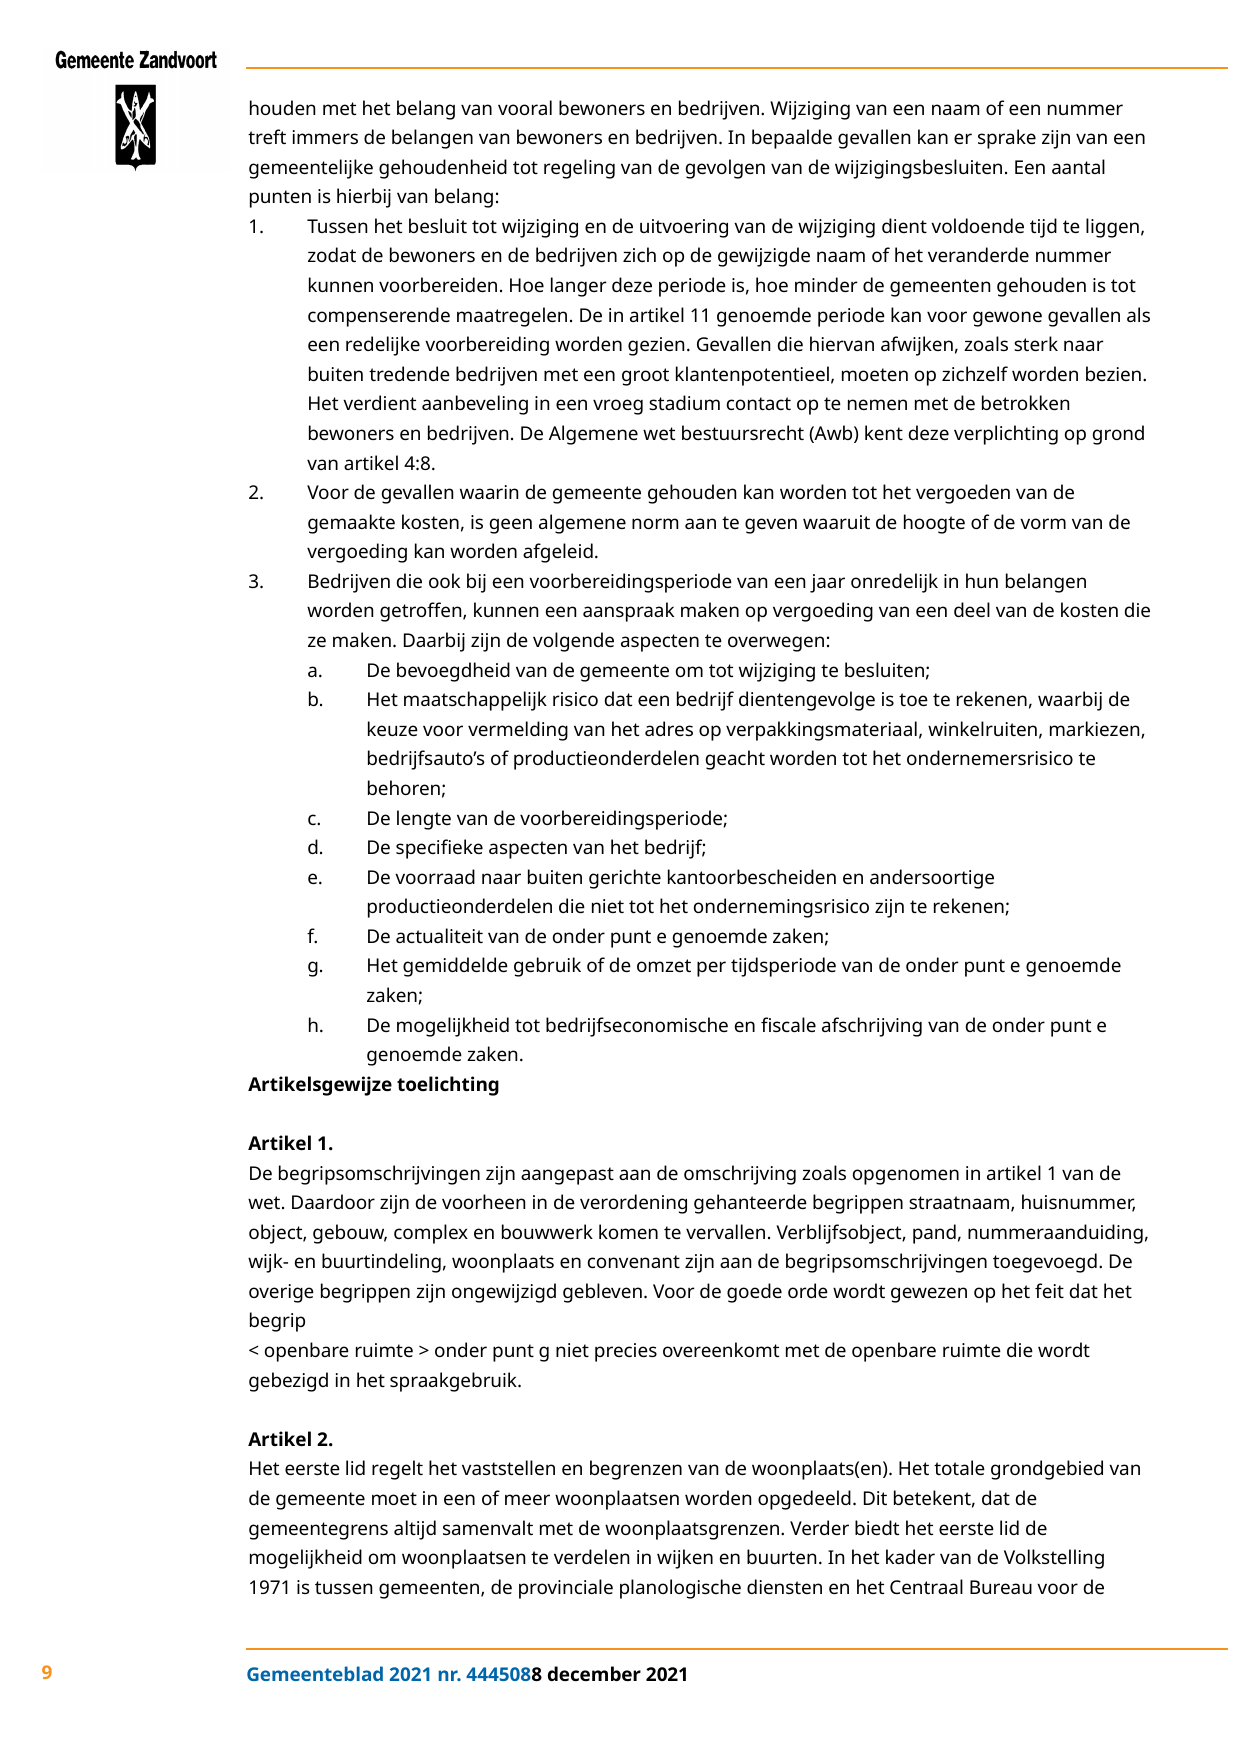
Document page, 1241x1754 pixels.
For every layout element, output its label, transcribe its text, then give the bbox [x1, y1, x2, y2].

picture [41, 47, 231, 172]
list De mogelijkheid tot bedrijfseconomische en fiscale afschrijving van de onder punt e genoemde zaken. [307, 1012, 1152, 1067]
list Tussen het besluit tot wijziging en de uitvoering van de wijziging dient voldoende tijd te liggen, zodat de bewoners en de bedrijven zich op de gewijzigde naam of het veranderde nummer kunnen voorbereiden. Hoe langer deze periode is, hoe minder de gemeenten gehouden is tot compenserende maatregelen. De in artikel 11 genoemde periode kan voor gewone gevallen als een redelijke voorbereiding worden gezien. Gevallen die hiervan afwijken, zoals sterk naar buiten tredende bedrijven met een groot klantenpotentieel, moeten op zichzelf worden bezien. Het verdient aanbeveling in een vroeg stadium contact op te nemen met de betrokken bewoners en bedrijven. De Algemene wet bestuursrecht (Awb) kent deze verplichting op grond van artikel 4:8. [248, 213, 1152, 476]
text Artikel 2. [248, 1426, 1152, 1452]
list De voorraad naar buiten gerichte kantoorbescheiden en andersoortige productieonderdelen die niet tot het ondernemingsrisico zijn te rekenen; [307, 864, 1152, 919]
list De specifieke aspecten van het bedrijf; [307, 834, 1152, 860]
list Bedrijven die ook bij een voorbereidingsperiode van een jaar onredelijk in hun belangen worden getroffen, kunnen een aanspraak maken op vergoeding van een deel van de kosten die ze maken. Daarbij zijn de volgende aspecten te overwegen: [248, 568, 1152, 653]
list De bevoegdheid van de gemeente om tot wijziging te besluiten; [307, 657, 1152, 683]
text Artikelsgewijze toelichting [248, 1071, 1152, 1097]
text < openbare ruimte > onder punt g niet precies overeenkomt met de openbare ruimte die wordt gebezigd in het spraakgebruik. [248, 1337, 1152, 1393]
list De actualiteit van de onder punt e genoemde zaken; [307, 923, 1152, 949]
text houden met het belang van vooral bewoners en bedrijven. Wijziging van een naam of een nummer treft immers de belangen van bewoners en bedrijven. In bepaalde gevallen kan er sprake zijn van een gemeentelijke gehoudenheid tot regeling van de gevolgen van de wijzigingsbesluiten. Een aantal punten is hierbij van belang: [248, 95, 1152, 209]
text Artikel 1. [248, 1130, 1152, 1156]
list Voor de gevallen waarin de gemeente gehouden kan worden tot het vergoeden van de gemaakte kosten, is geen algemene norm aan te geven waaruit de hoogte of de vorm van de vergoeding kan worden afgeleid. [248, 479, 1152, 564]
text Het eerste lid regelt het vaststellen en begrenzen van de woonplaats(en). Het totale grondgebied van de gemeente moet in een of meer woonplaatsen worden opgedeeld. Dit betekent, dat de gemeentegrens altijd samenvalt met de woonplaatsgrenzen. Verder biedt het eerste lid de mogelijkheid om woonplaatsen te verdelen in wijken en buurten. In het kader van de Volkstelling 1971 is tussen gemeenten, de provinciale planologische diensten en het Centraal Bureau voor de [248, 1456, 1152, 1600]
list De lengte van de voorbereidingsperiode; [307, 805, 1152, 831]
text De begripsomschrijvingen zijn aangepast aan de omschrijving zoals opgenomen in artikel 1 van de wet. Daardoor zijn de voorheen in de verordening gehanteerde begrippen straatnaam, huisnummer, object, gebouw, complex en bouwwerk komen te vervallen. Verblijfsobject, pand, nummeraanduiding, wijk- en buurtindeling, woonplaats en convenant zijn aan de begripsomschrijvingen toegevoegd. De overige begrippen zijn ongewijzigd gebleven. Voor de goede orde wordt gewezen op het feit dat het begrip [248, 1160, 1152, 1333]
list Het maatschappelijk risico dat een bedrijf dientengevolge is toe te rekenen, waarbij de keuze voor vermelding van het adres op verpakkingsmateriaal, winkelruiten, markiezen, bedrijfsauto’s of productieonderdelen geacht worden tot het ondernemersrisico te behoren; [307, 686, 1152, 801]
list Het gemiddelde gebruik of de omzet per tijdsperiode van de onder punt e genoemde zaken; [307, 953, 1152, 1008]
